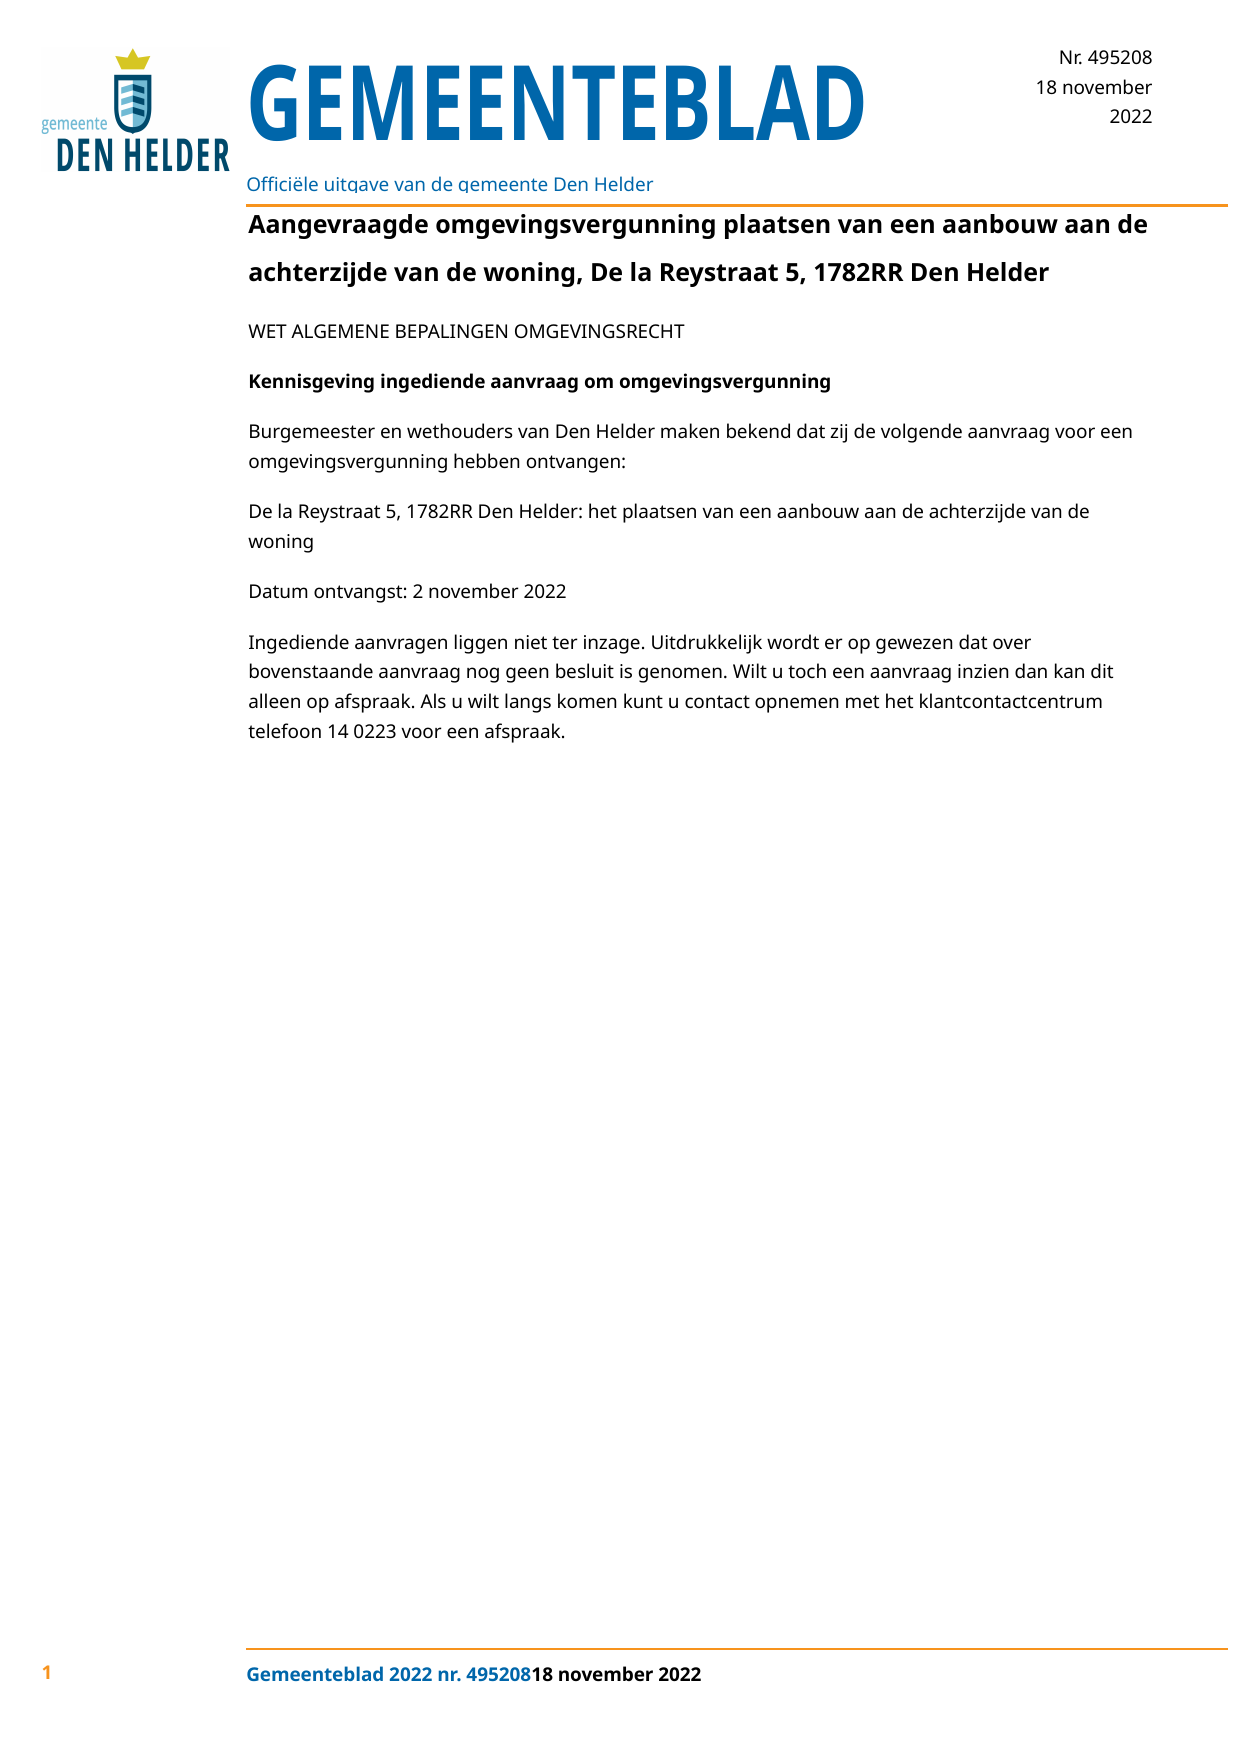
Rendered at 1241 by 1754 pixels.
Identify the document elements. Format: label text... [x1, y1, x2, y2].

picture [182, 144, 187, 165]
picture [41, 47, 231, 172]
text De la Reystraat 5, 1782RR Den Helder: het plaatsen van een aanbouw aan de achterzijde van de woning [248, 499, 1152, 554]
picture [63, 144, 68, 165]
text Kennisgeving ingediende aanvraag om omgevingsvergunning [248, 368, 1152, 394]
text Aangevraagde omgevingsvergunning plaatsen van een aanbouw aan de achterzijde van de woning, De la Reystraat 5, 1782RR Den Helder [248, 207, 1152, 288]
text Burgemeester en wethouders van Den Helder maken bekend dat zij de volgende aanvraag voor een omgevingsvergunning hebben ontvangen: [248, 419, 1152, 474]
text WET ALGEMENE BEPALINGEN OMGEVINGSRECHT [248, 318, 1152, 344]
text Datum ontvangst: 2 november 2022 [248, 579, 1152, 604]
text Ingediende aanvragen liggen niet ter inzage. Uitdrukkelijk wordt er op gewezen dat over bovenstaande aanvraag nog geen besluit is genomen. Wilt u toch een aanvraag inzien dan kan dit alleen op afspraak. Als u wilt langs komen kunt u contact opnemen met het klantcontactcentrum telefoon 14 0223 voor een afspraak. [248, 629, 1152, 744]
picture [220, 160, 224, 172]
picture [130, 157, 135, 172]
picture [100, 154, 106, 172]
